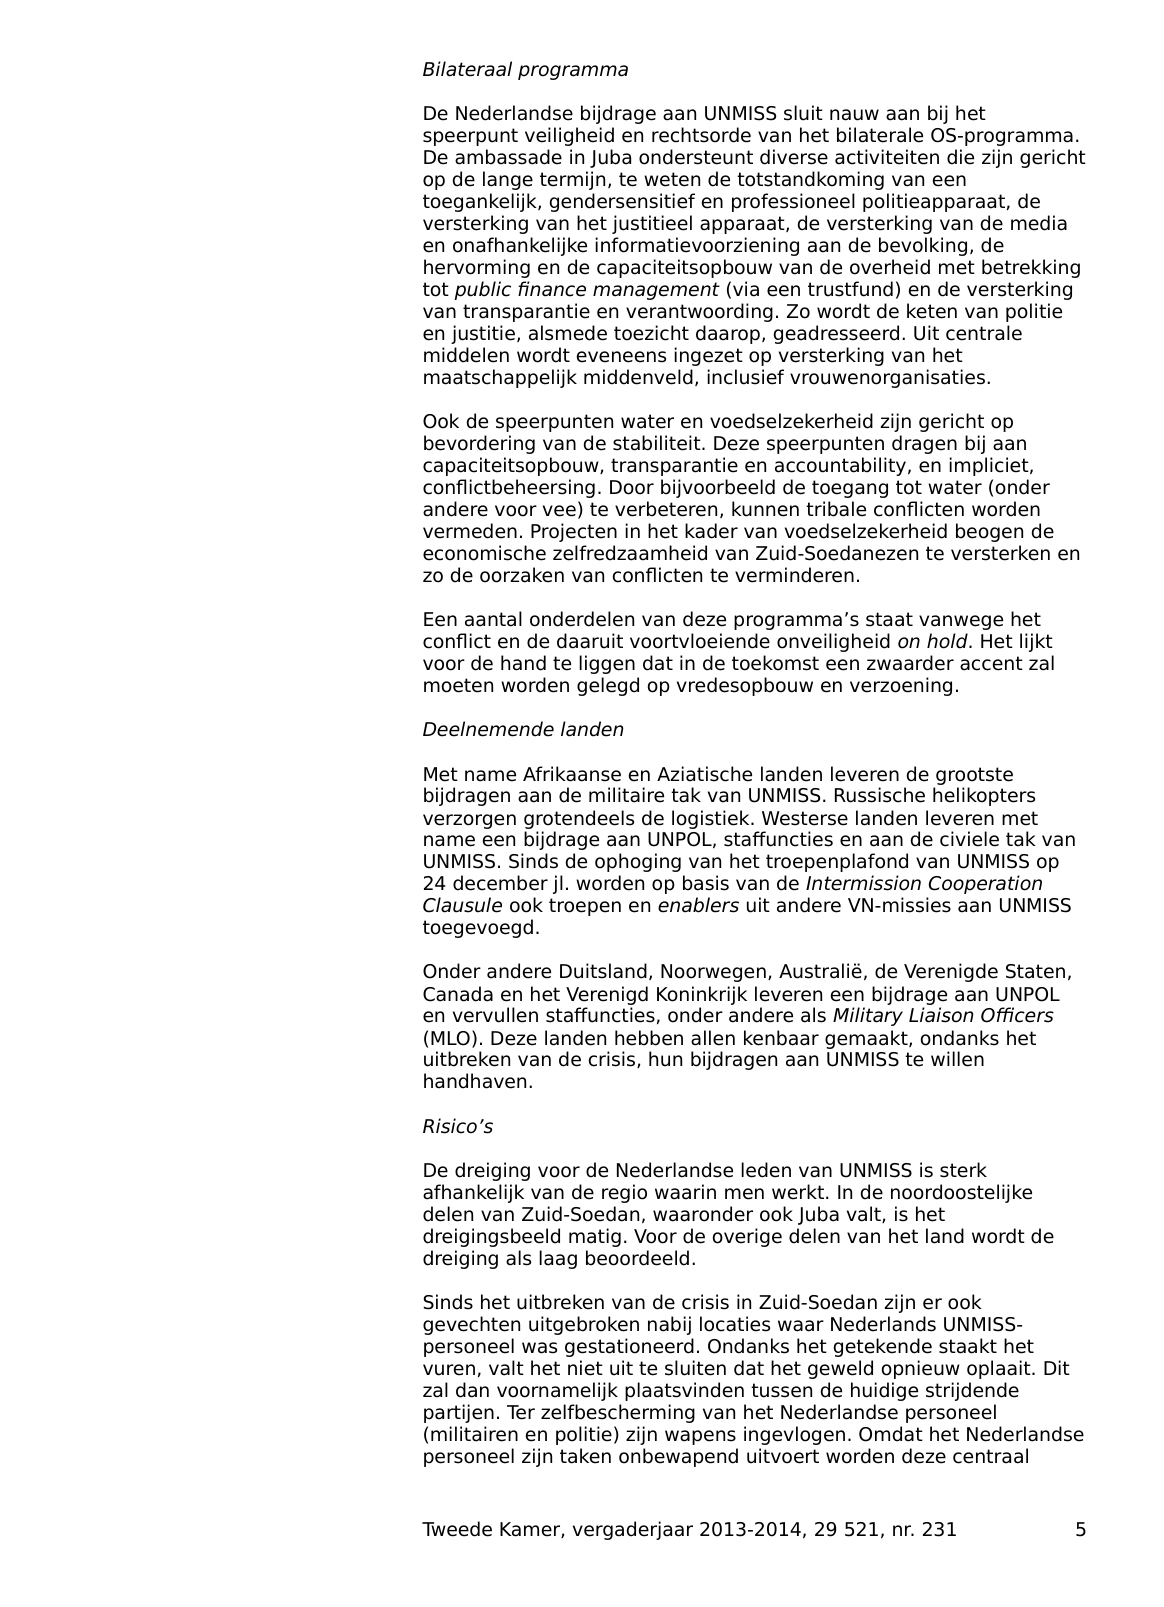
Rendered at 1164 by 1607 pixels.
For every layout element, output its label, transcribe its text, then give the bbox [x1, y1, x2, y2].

subtitle Bilateraal programma [422, 59, 1087, 81]
subtitle Deelnemende landen [422, 719, 1087, 741]
text De Nederlandse bijdrage aan UNMISS sluit nauw aan bij het speerpunt veiligheid en rechtsorde van het bilaterale OS-programma. De ambassade in Juba ondersteunt diverse activiteiten die zijn gericht op de lange termijn, te weten de totstandkoming van een toegankelijk, gendersensitief en professioneel politieapparaat, de versterking van het justitieel apparaat, de versterking van de media en onafhankelijke informatievoorziening aan de bevolking, de hervorming en de capaciteitsopbouw van de overheid met betrekking tot public finance management (via een trustfund) en de versterking van transparantie en verantwoording. Zo wordt de keten van politie en justitie, alsmede toezicht daarop, geadresseerd. Uit centrale middelen wordt eveneens ingezet op versterking van het maatschappelijk middenveld, inclusief vrouwenorganisaties. [422, 103, 1087, 389]
text Onder andere Duitsland, Noorwegen, Australië, de Verenigde Staten, Canada en het Verenigd Koninkrijk leveren een bijdrage aan UNPOL en vervullen staffuncties, onder andere als Military Liaison Officers (MLO). Deze landen hebben allen kenbaar gemaakt, ondanks het uitbreken van de crisis, hun bijdragen aan UNMISS te willen handhaven. [422, 961, 1087, 1093]
subtitle Risico’s [422, 1116, 1087, 1137]
text Ook de speerpunten water en voedselzekerheid zijn gericht op bevordering van de stabiliteit. Deze speerpunten dragen bij aan capaciteitsopbouw, transparantie en accountability, en impliciet, conflictbeheersing. Door bijvoorbeeld de toegang tot water (onder andere voor vee) te verbeteren, kunnen tribale conflicten worden vermeden. Projecten in het kader van voedselzekerheid beogen de economische zelfredzaamheid van Zuid-Soedanezen te versterken en zo de oorzaken van conflicten te verminderen. [422, 411, 1087, 587]
text Sinds het uitbreken van de crisis in Zuid-Soedan zijn er ook gevechten uitgebroken nabij locaties waar Nederlands UNMISS-personeel was gestationeerd. Ondanks het getekende staakt het vuren, valt het niet uit te sluiten dat het geweld opnieuw oplaait. Dit zal dan voornamelijk plaatsvinden tussen de huidige strijdende partijen. Ter zelfbescherming van het Nederlandse personeel (militairen en politie) zijn wapens ingevlogen. Omdat het Nederlandse personeel zijn taken onbewapend uitvoert worden deze centraal [422, 1292, 1087, 1468]
text De dreiging voor de Nederlandse leden van UNMISS is sterk afhankelijk van de regio waarin men werkt. In de noordoostelijke delen van Zuid-Soedan, waaronder ook Juba valt, is het dreigingsbeeld matig. Voor de overige delen van het land wordt de dreiging als laag beoordeeld. [422, 1160, 1087, 1269]
text Een aantal onderdelen van deze programma’s staat vanwege het conflict en de daaruit voortvloeiende onveiligheid on hold. Het lijkt voor de hand te liggen dat in de toekomst een zwaarder accent zal moeten worden gelegd op vredesopbouw en verzoening. [422, 609, 1087, 697]
text Met name Afrikaanse en Aziatische landen leveren de grootste bijdragen aan de militaire tak van UNMISS. Russische helikopters verzorgen grotendeels de logistiek. Westerse landen leveren met name een bijdrage aan UNPOL, staffuncties en aan de civiele tak van UNMISS. Sinds de ophoging van het troepenplafond van UNMISS op 24 december jl. worden op basis van de Intermission Cooperation Clausule ook troepen en enablers uit andere VN-missies aan UNMISS toegevoegd. [422, 763, 1087, 939]
